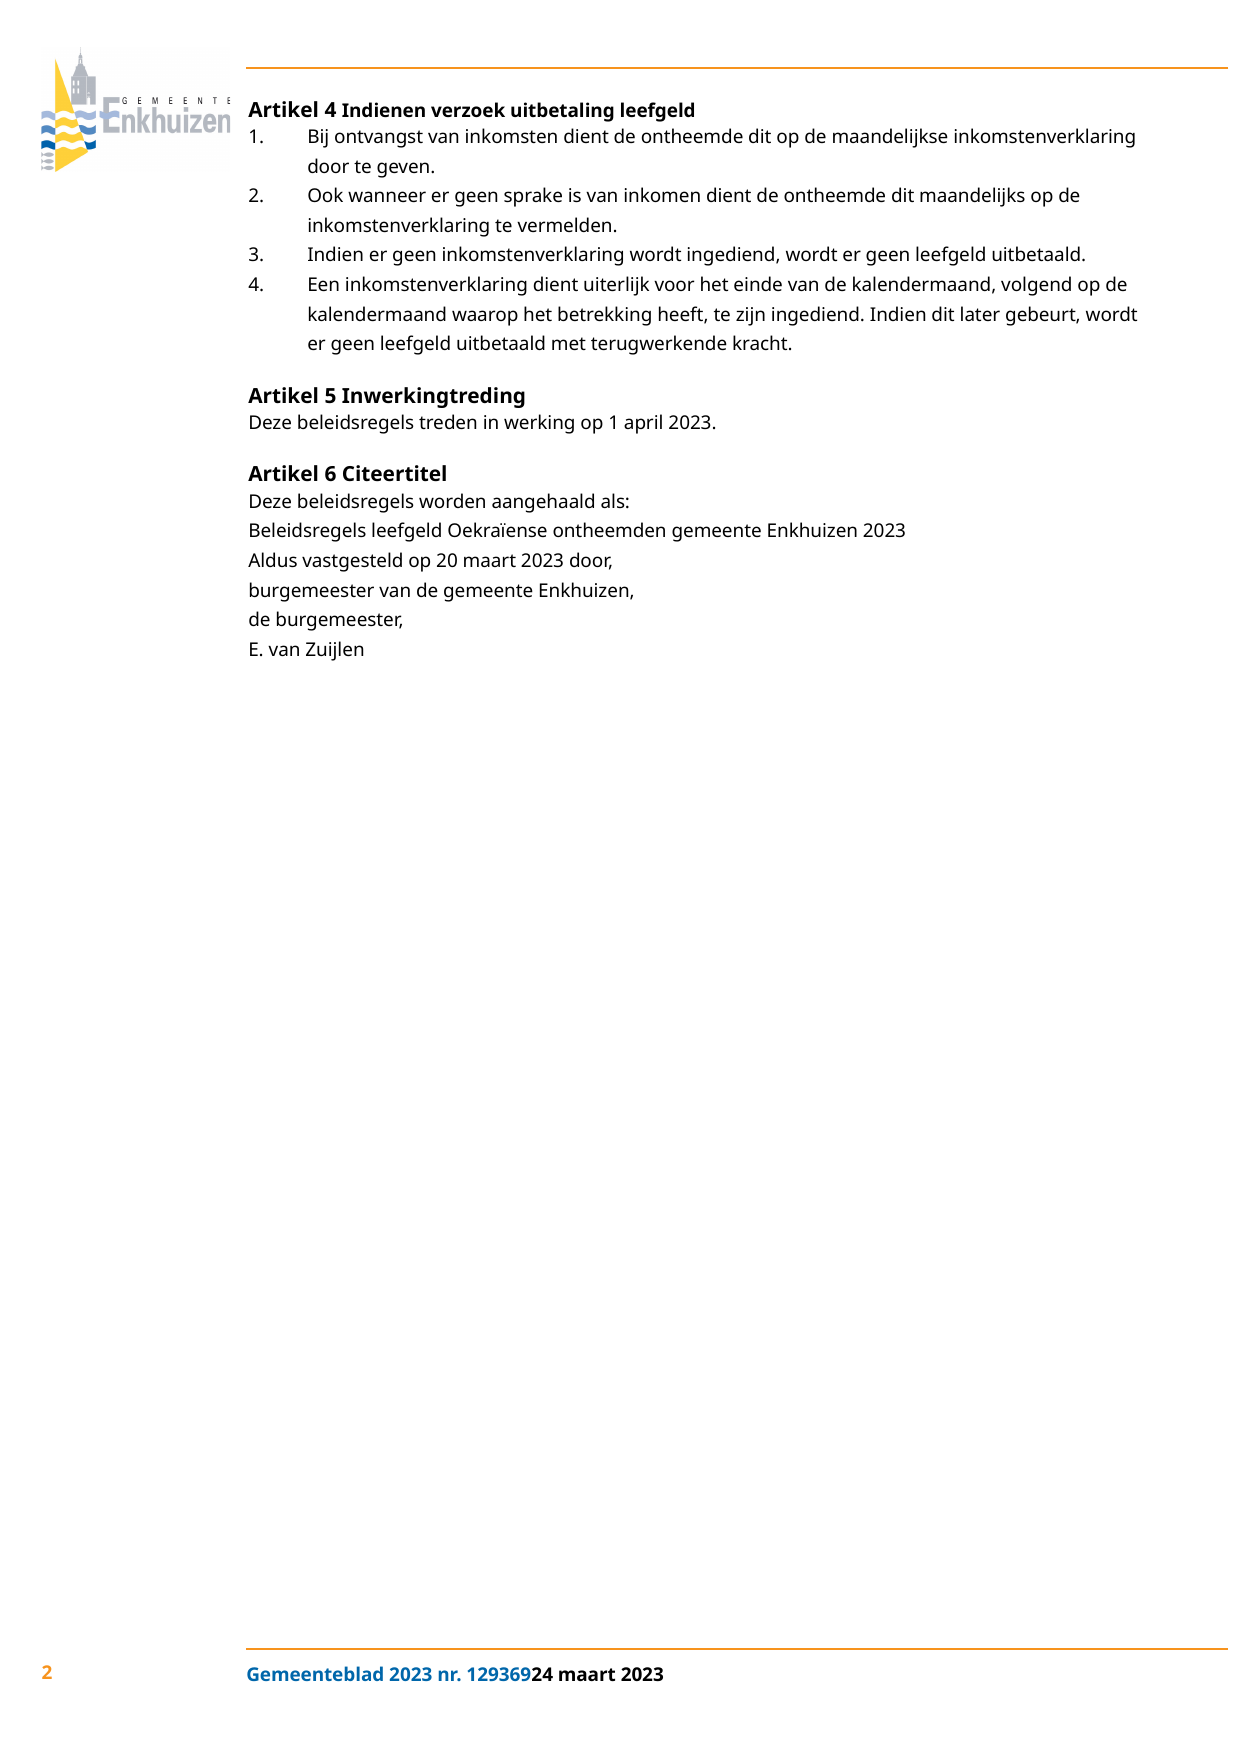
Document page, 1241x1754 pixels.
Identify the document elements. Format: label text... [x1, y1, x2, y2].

text Artikel 5 Inwerkingtreding [248, 381, 1152, 409]
text Artikel 4 Indienen verzoek uitbetaling leefgeld [248, 95, 1152, 123]
text burgemeester van de gemeente Enkhuizen, [248, 577, 1152, 602]
list Indien er geen inkomstenverklaring wordt ingediend, wordt er geen leefgeld uitbetaald. [248, 242, 1152, 267]
text Deze beleidsregels worden aangehaald als: [248, 488, 1152, 514]
picture [41, 47, 231, 172]
text de burgemeester, [248, 606, 1152, 632]
text Artikel 6 Citeertitel [248, 459, 1152, 488]
text Beleidsregels leefgeld Oekraïense ontheemden gemeente Enkhuizen 2023 [248, 518, 1152, 543]
list Bij ontvangst van inkomsten dient de ontheemde dit op de maandelijkse inkomstenverklaring door te geven. [248, 123, 1152, 178]
text E. van Zuijlen [248, 636, 1152, 662]
text Aldus vastgesteld op 20 maart 2023 door, [248, 547, 1152, 573]
list Een inkomstenverklaring dient uiterlijk voor het einde van de kalendermaand, volgend op de kalendermaand waarop het betrekking heeft, te zijn ingediend. Indien dit later gebeurt, wordt er geen leefgeld uitbetaald met terugwerkende kracht. [248, 271, 1152, 356]
text Deze beleidsregels treden in werking op 1 april 2023. [248, 409, 1152, 435]
list Ook wanneer er geen sprake is van inkomen dient de ontheemde dit maandelijks op de inkomstenverklaring te vermelden. [248, 182, 1152, 238]
